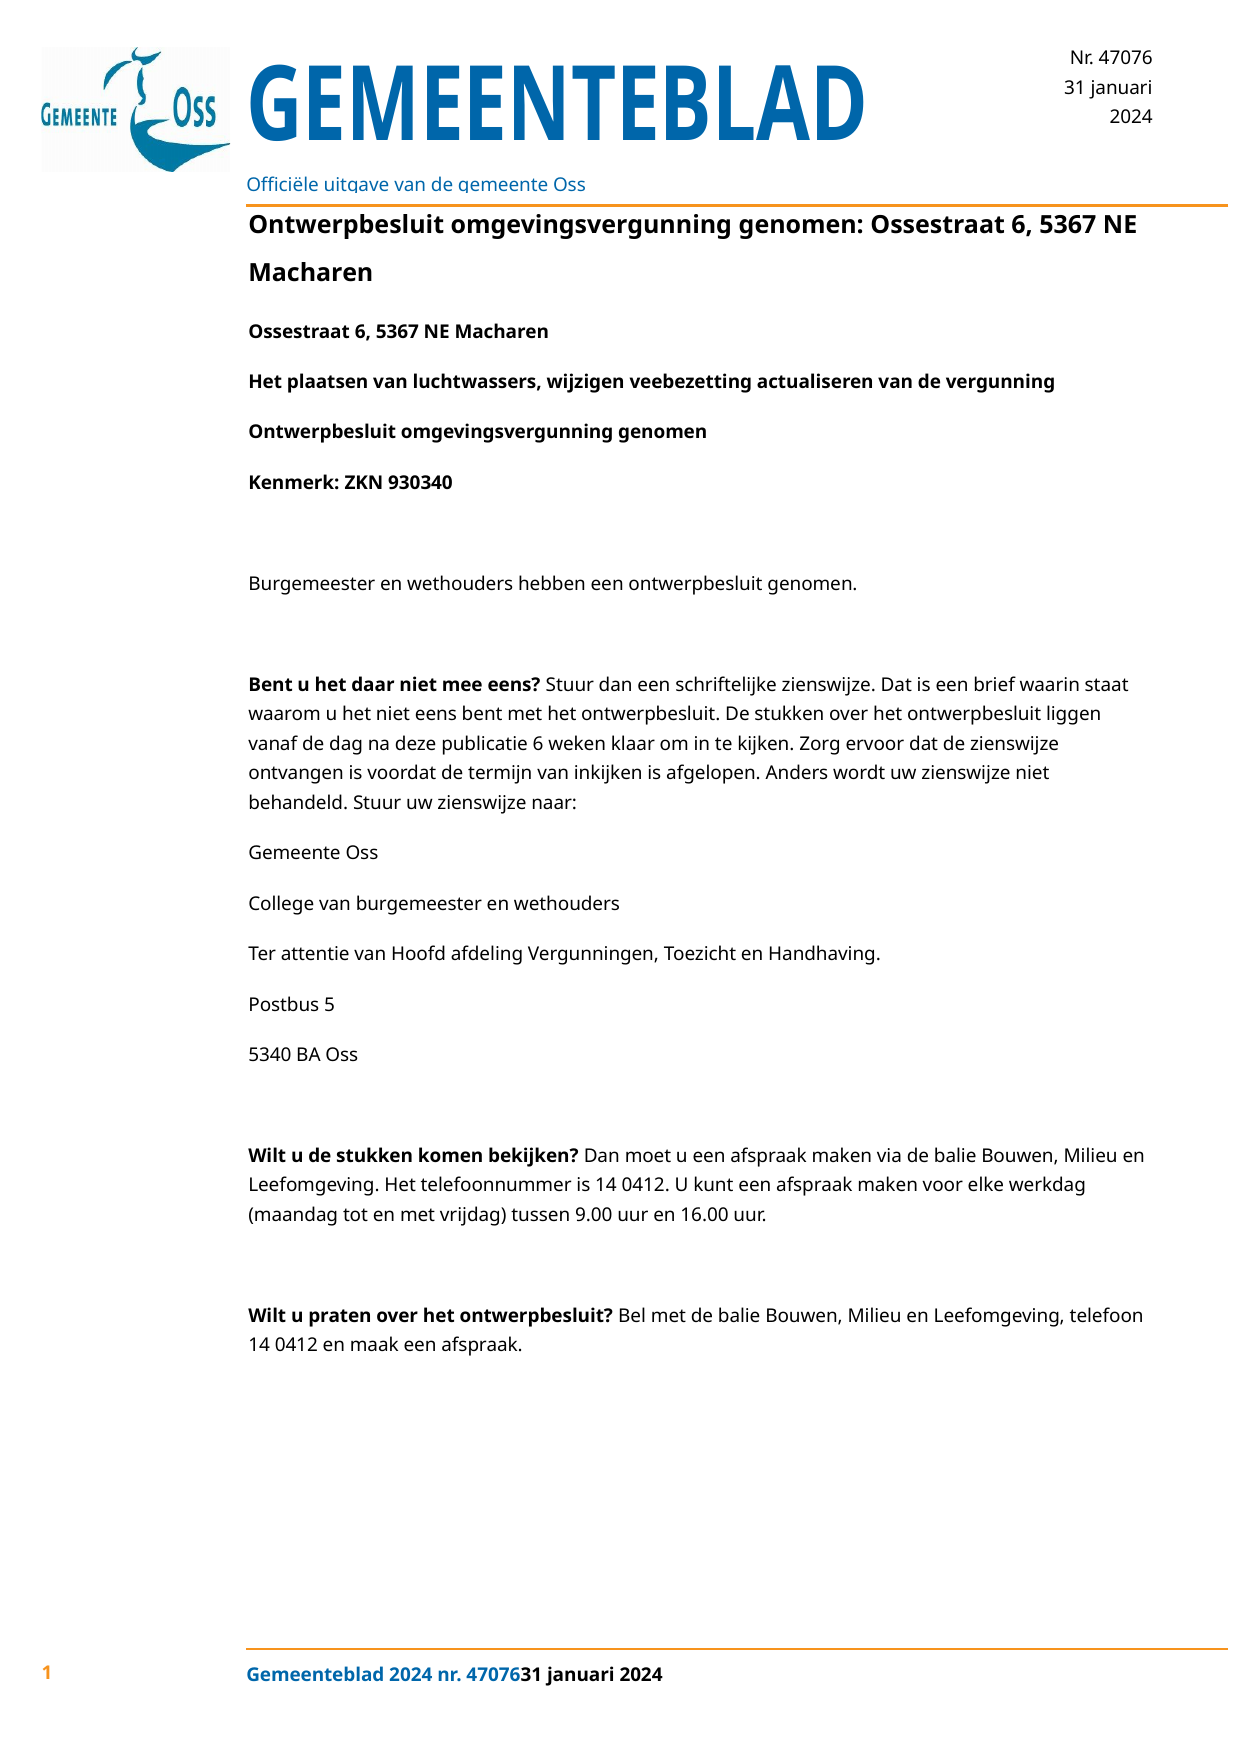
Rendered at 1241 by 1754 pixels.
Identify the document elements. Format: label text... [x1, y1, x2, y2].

text Het plaatsen van luchtwassers, wijzigen veebezetting actualiseren van de vergunning [248, 368, 1152, 394]
text Wilt u de stukken komen bekijken? Dan moet u een afspraak maken via de balie Bouwen, Milieu en Leefomgeving. Het telefoonnummer is 14 0412. U kunt een afspraak maken voor elke werkdag (maandag tot en met vrijdag) tussen 9.00 uur en 16.00 uur. [248, 1142, 1152, 1227]
text Bent u het daar niet mee eens? Stuur dan een schriftelijke zienswijze. Dat is een brief waarin staat waarom u het niet eens bent met het ontwerpbesluit. De stukken over het ontwerpbesluit liggen vanaf de dag na deze publicatie 6 weken klaar om in te kijken. Zorg ervoor dat de zienswijze ontvangen is voordat de termijn van inkijken is afgelopen. Anders wordt uw zienswijze niet behandeld. Stuur uw zienswijze naar: [248, 671, 1152, 815]
text Gemeente Oss [248, 839, 1152, 865]
text Burgemeester en wethouders hebben een ontwerpbesluit genomen. [248, 570, 1152, 596]
picture [41, 47, 231, 172]
text College van burgemeester en wethouders [248, 890, 1152, 916]
text Kenmerk: ZKN 930340 [248, 469, 1152, 495]
text 5340 BA Oss [248, 1041, 1152, 1067]
text Ter attentie van Hoofd afdeling Vergunningen, Toezicht en Handhaving. [248, 940, 1152, 966]
text Ontwerpbesluit omgevingsvergunning genomen: Ossestraat 6, 5367 NE Macharen [248, 207, 1152, 288]
text Ontwerpbesluit omgevingsvergunning genomen [248, 419, 1152, 444]
text Postbus 5 [248, 991, 1152, 1017]
text Wilt u praten over het ontwerpbesluit? Bel met de balie Bouwen, Milieu en Leefomgeving, telefoon 14 0412 en maak een afspraak. [248, 1302, 1152, 1357]
text Ossestraat 6, 5367 NE Macharen [248, 318, 1152, 344]
